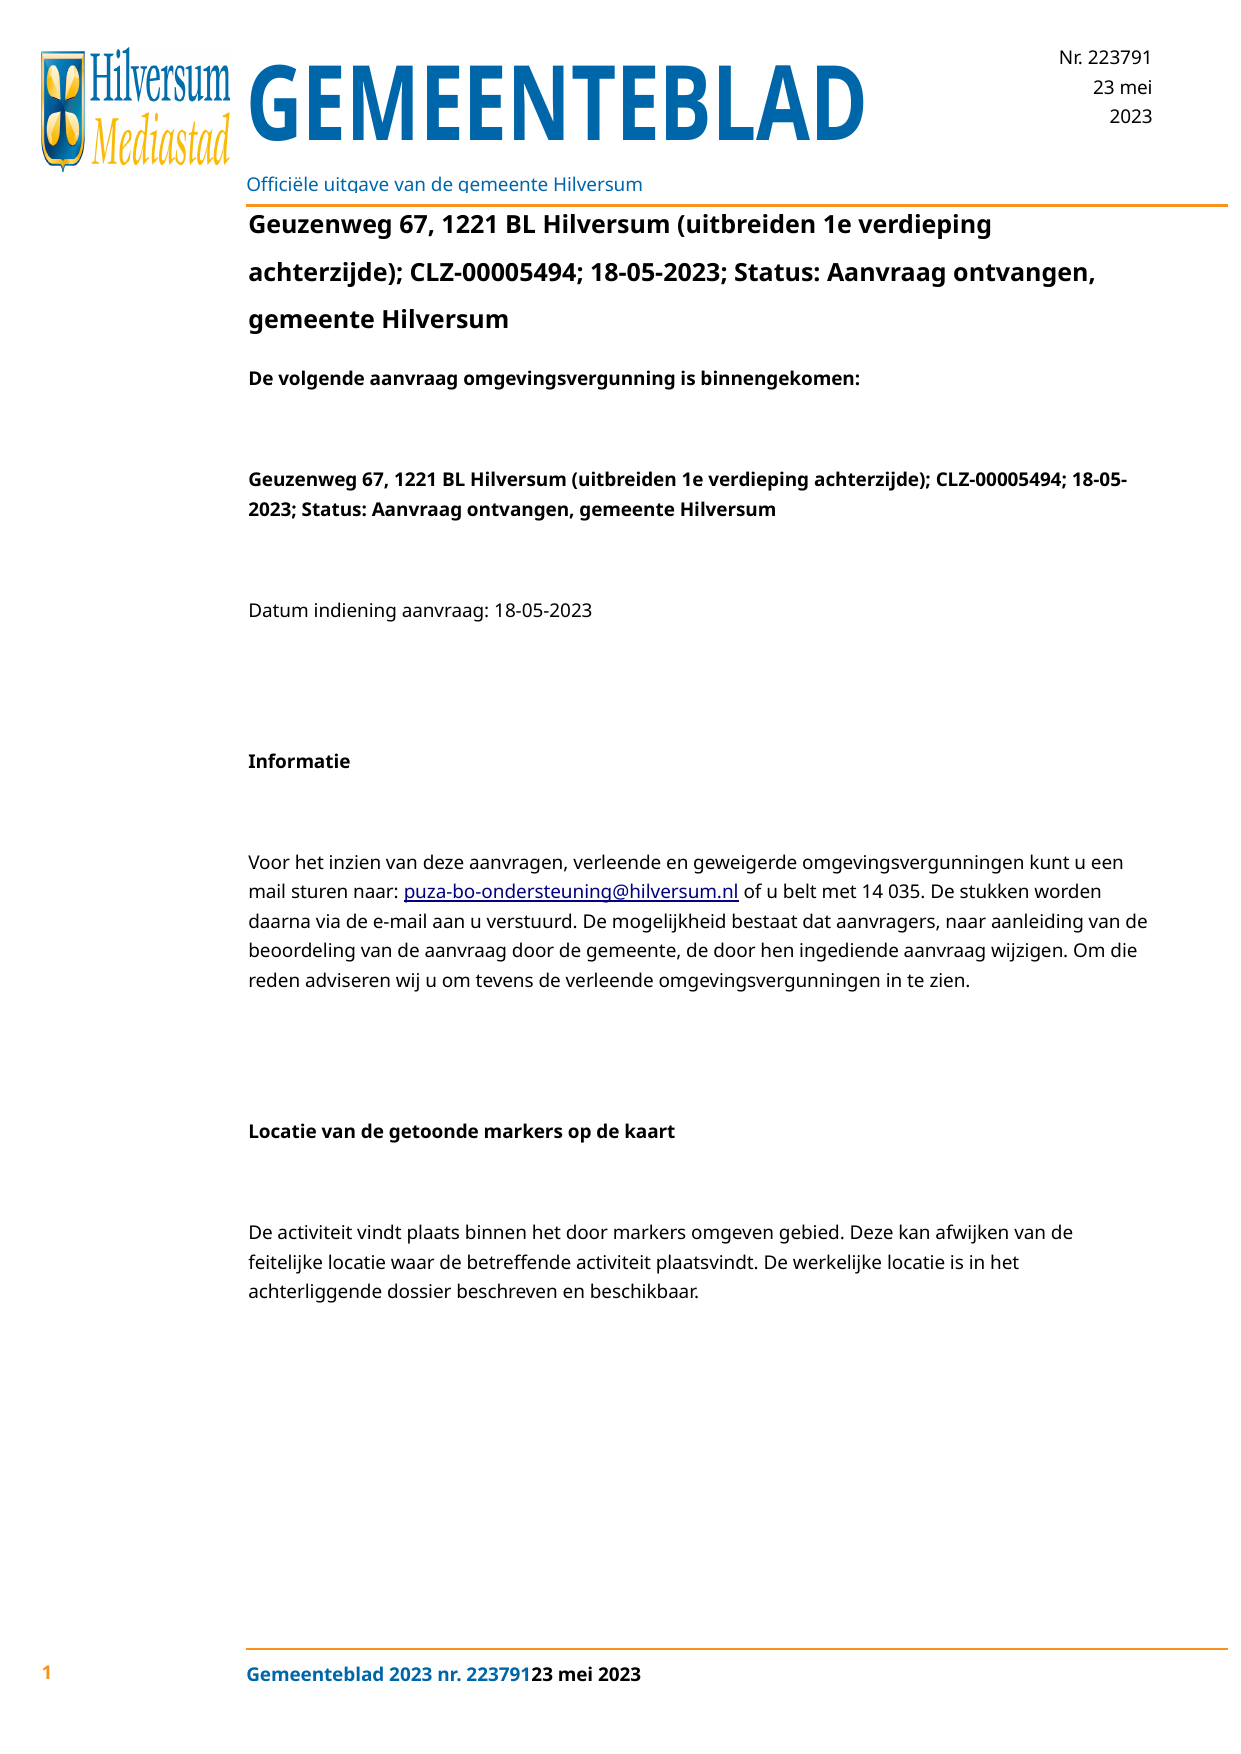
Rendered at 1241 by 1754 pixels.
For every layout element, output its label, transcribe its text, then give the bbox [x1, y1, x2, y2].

text Voor het inzien van deze aanvragen, verleende en geweigerde omgevingsvergunningen kunt u een mail sturen naar: puza-bo-ondersteuning@hilversum.nl of u belt met 14 035. De stukken worden daarna via de e-mail aan u verstuurd. De mogelijkheid bestaat dat aanvragers, naar aanleiding van de beoordeling van de aanvraag door de gemeente, de door hen ingediende aanvraag wijzigen. Om die reden adviseren wij u om tevens de verleende omgevingsvergunningen in te zien. [248, 849, 1152, 993]
text Locatie van de getoonde markers op de kaart [248, 1118, 1152, 1144]
text Datum indiening aanvraag: 18-05-2023 [248, 597, 1152, 622]
text Geuzenweg 67, 1221 BL Hilversum (uitbreiden 1e verdieping achterzijde); CLZ-00005494; 18-05-2023; Status: Aanvraag ontvangen, gemeente Hilversum [248, 207, 1152, 336]
picture [41, 47, 231, 172]
text De volgende aanvraag omgevingsvergunning is binnengekomen: [248, 366, 1152, 391]
text Geuzenweg 67, 1221 BL Hilversum (uitbreiden 1e verdieping achterzijde); CLZ-00005494; 18-05-2023; Status: Aanvraag ontvangen, gemeente Hilversum [248, 466, 1152, 522]
text Informatie [248, 748, 1152, 774]
text De activiteit vindt plaats binnen het door markers omgeven gebied. Deze kan afwijken van de feitelijke locatie waar de betreffende activiteit plaatsvindt. De werkelijke locatie is in het achterliggende dossier beschreven en beschikbaar. [248, 1219, 1152, 1304]
